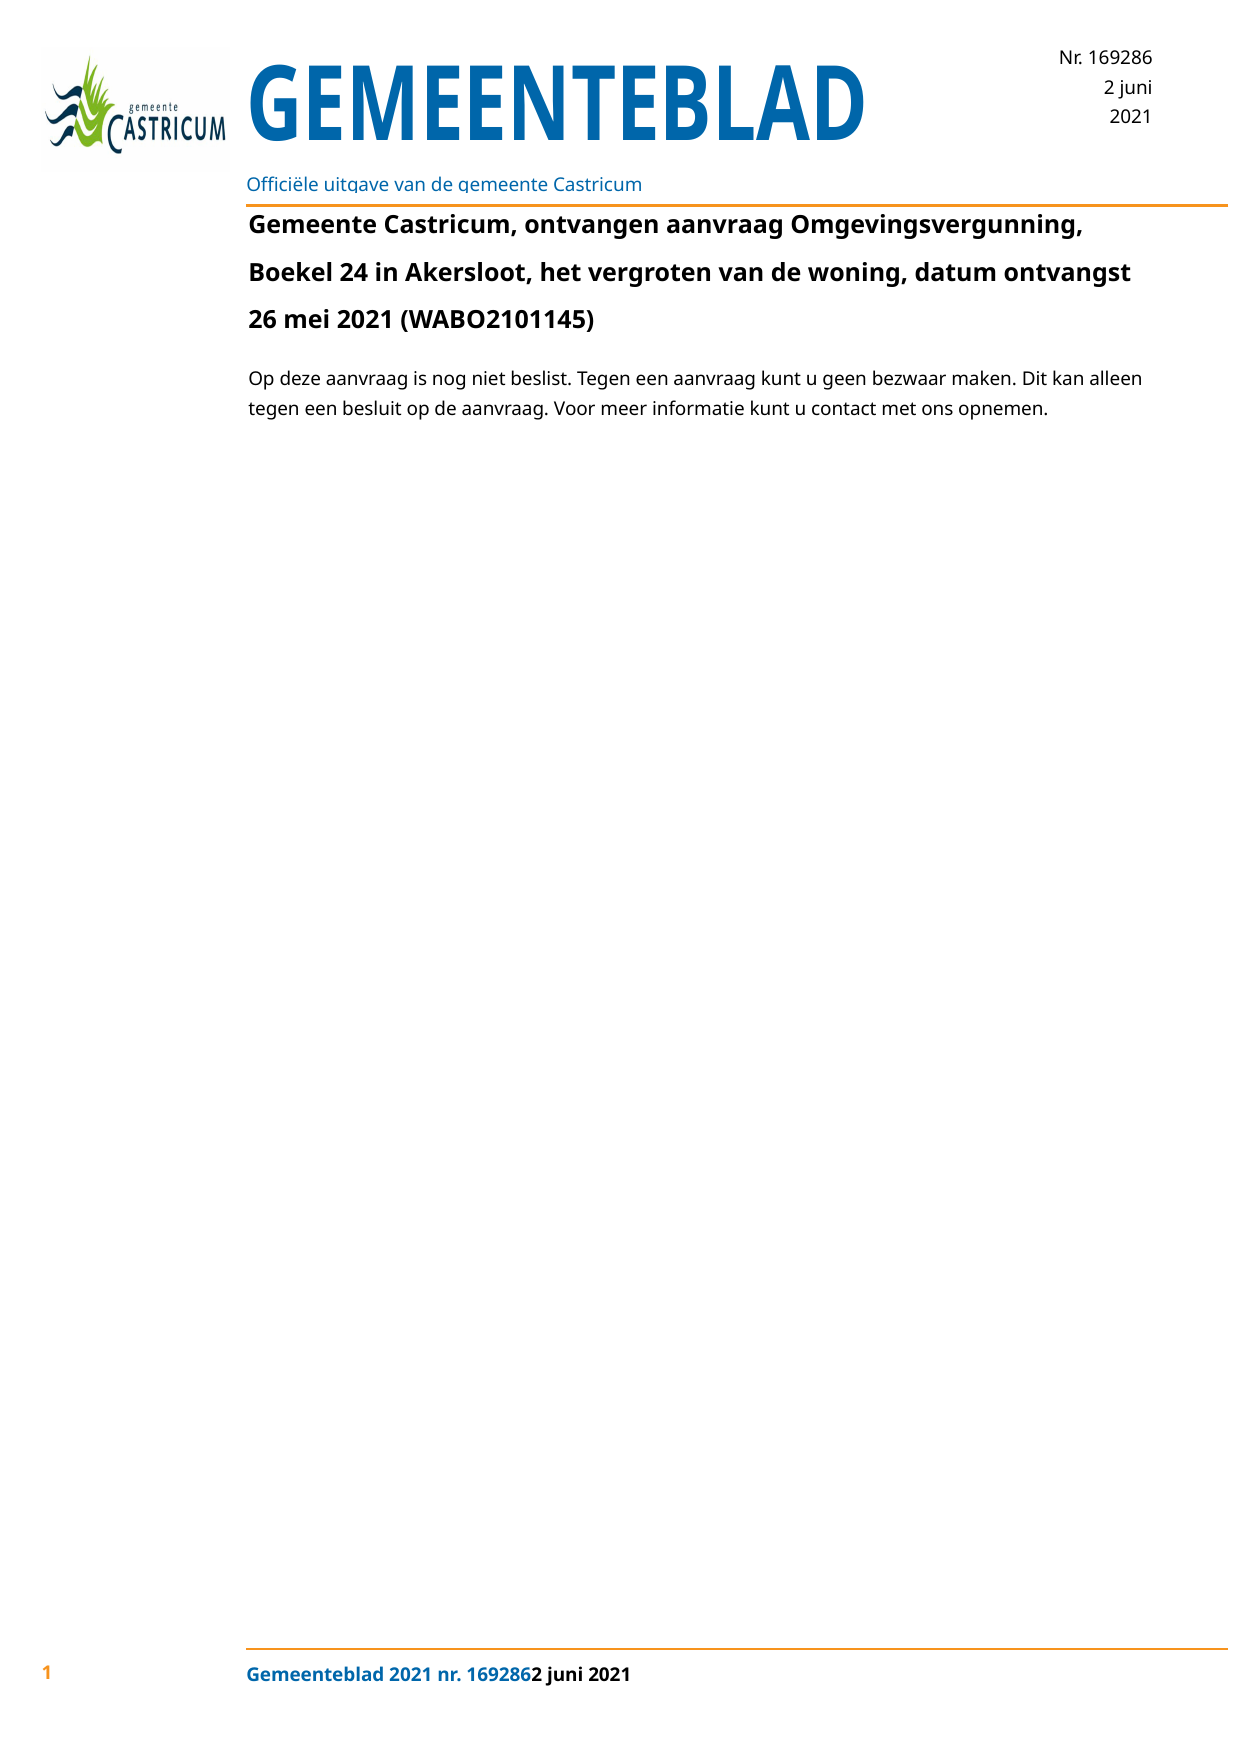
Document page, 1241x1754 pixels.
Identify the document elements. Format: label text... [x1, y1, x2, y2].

text Gemeente Castricum, ontvangen aanvraag Omgevingsvergunning, Boekel 24 in Akersloot, het vergroten van de woning, datum ontvangst 26 mei 2021 (WABO2101145) [248, 207, 1152, 336]
text Op deze aanvraag is nog niet beslist. Tegen een aanvraag kunt u geen bezwaar maken. Dit kan alleen tegen een besluit op de aanvraag. Voor meer informatie kunt u contact met ons opnemen. [248, 366, 1152, 421]
picture [41, 47, 231, 172]
